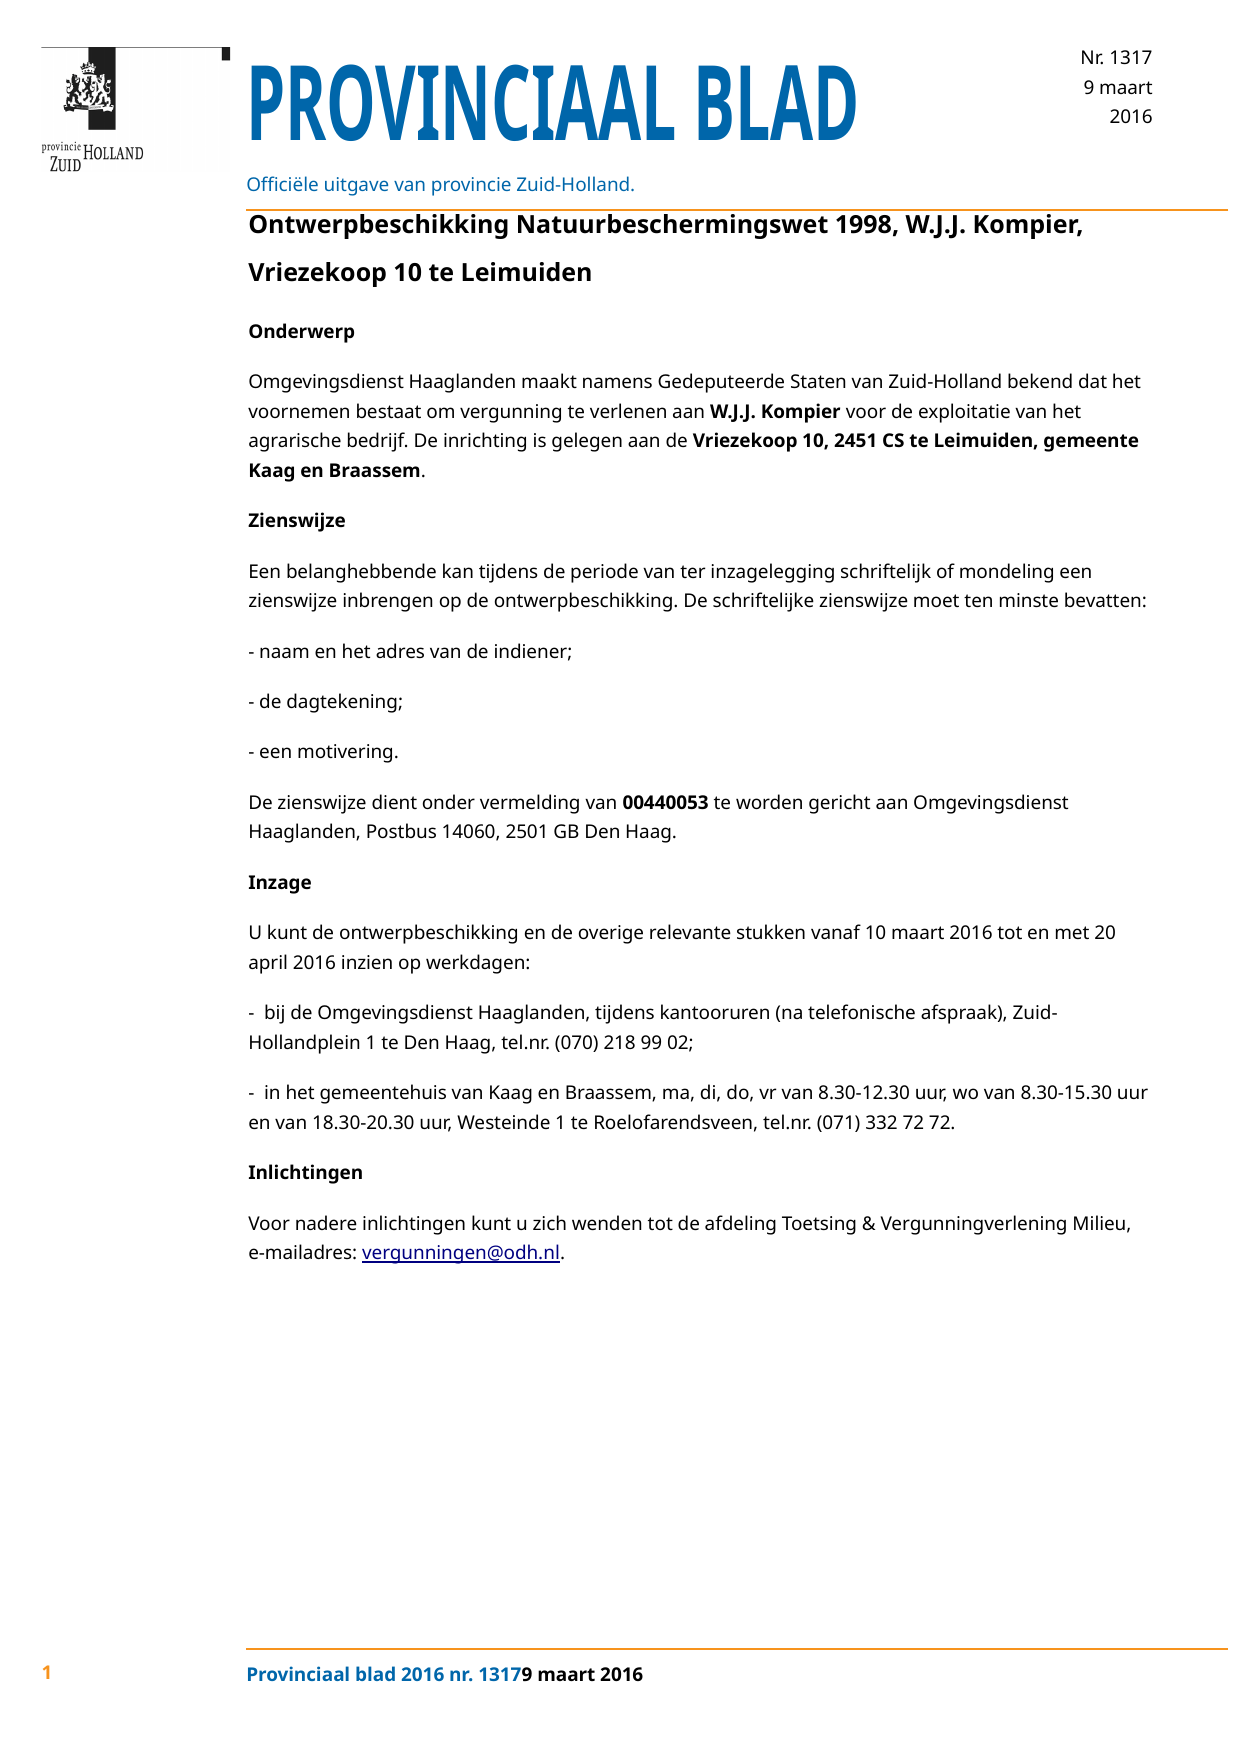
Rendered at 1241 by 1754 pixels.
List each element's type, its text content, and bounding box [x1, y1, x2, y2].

text - in het gemeentehuis van Kaag en Braassem, ma, di, do, vr van 8.30-12.30 uur, wo van 8.30-15.30 uur en van 18.30-20.30 uur, Westeinde 1 te Roelofarendsveen, tel.nr. (071) 332 72 72. [248, 1079, 1152, 1135]
text - een motivering. [248, 739, 1152, 764]
text Inlichtingen [248, 1159, 1152, 1185]
text Een belanghebbende kan tijdens de periode van ter inzagelegging schriftelijk of mondeling een zienswijze inbrengen op de ontwerpbeschikking. De schriftelijke zienswijze moet ten minste bevatten: [248, 558, 1152, 613]
text - de dagtekening; [248, 688, 1152, 714]
text Omgevingsdienst Haaglanden maakt namens Gedeputeerde Staten van Zuid-Holland bekend dat het voornemen bestaat om vergunning te verlenen aan W.J.J. Kompier voor de exploitatie van het agrarische bedrijf. De inrichting is gelegen aan de Vriezekoop 10, 2451 CS te Leimuiden, gemeente Kaag en Braassem. [248, 368, 1152, 483]
text De zienswijze dient onder vermelding van 00440053 te worden gericht aan Omgevingsdienst Haaglanden, Postbus 14060, 2501 GB Den Haag. [248, 789, 1152, 844]
text Onderwerp [248, 318, 1152, 344]
text - bij de Omgevingsdienst Haaglanden, tijdens kantooruren (na telefonische afspraak), Zuid-Hollandplein 1 te Den Haag, tel.nr. (070) 218 99 02; [248, 999, 1152, 1055]
text U kunt de ontwerpbeschikking en de overige relevante stukken vanaf 10 maart 2016 tot en met 20 april 2016 inzien op werkdagen: [248, 919, 1152, 975]
picture [41, 47, 231, 172]
text Inzage [248, 869, 1152, 895]
text Ontwerpbeschikking Natuurbeschermingswet 1998, W.J.J. Kompier, Vriezekoop 10 te Leimuiden [248, 211, 1152, 288]
text - naam en het adres van de indiener; [248, 638, 1152, 664]
text Voor nadere inlichtingen kunt u zich wenden tot de afdeling Toetsing & Vergunningverlening Milieu, e-mailadres: vergunningen@odh.nl. [248, 1210, 1152, 1265]
text Zienswijze [248, 507, 1152, 533]
